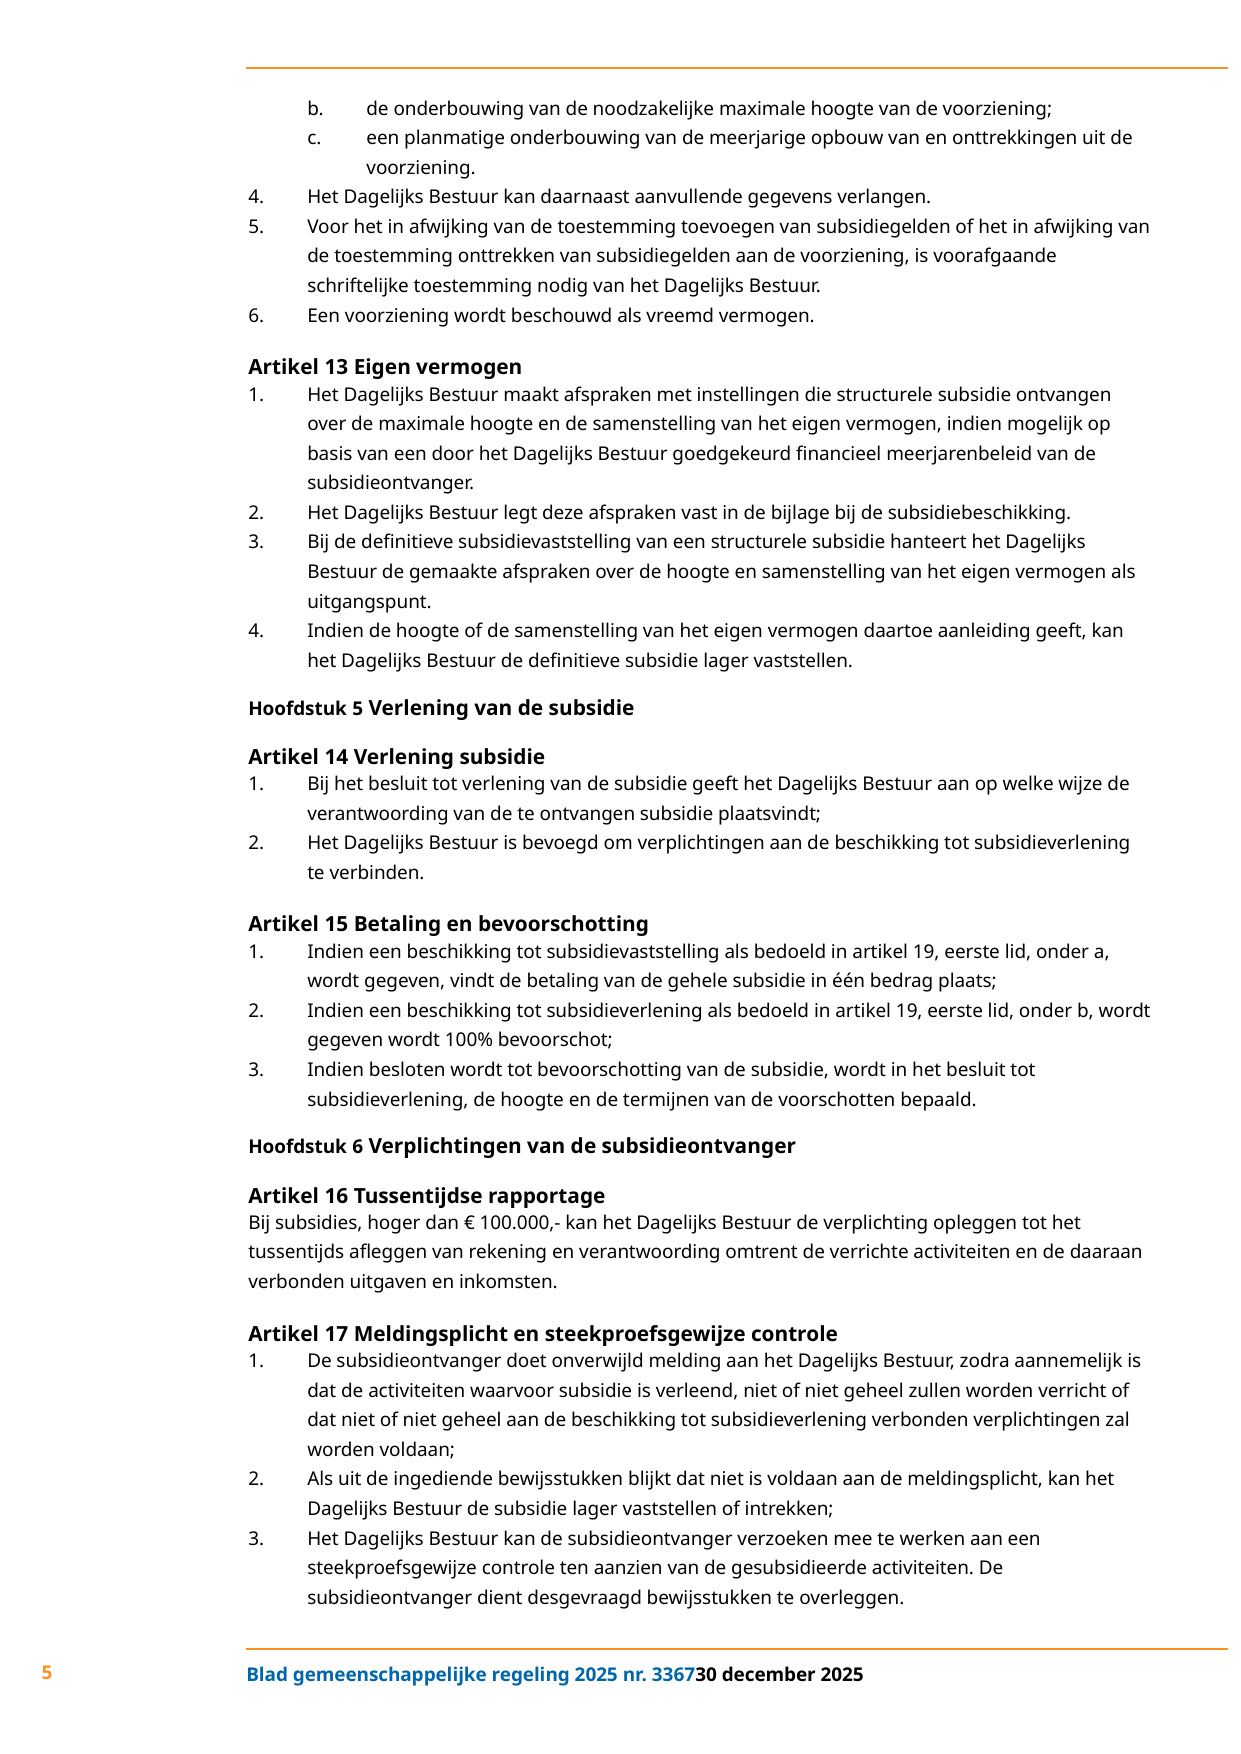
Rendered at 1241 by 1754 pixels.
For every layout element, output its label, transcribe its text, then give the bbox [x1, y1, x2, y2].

list Indien een beschikking tot subsidievaststelling als bedoeld in artikel 19, eerste lid, onder a, wordt gegeven, vindt de betaling van de gehele subsidie in één bedrag plaats; [248, 938, 1152, 993]
list Bij het besluit tot verlening van de subsidie geeft het Dagelijks Bestuur aan op welke wijze de verantwoording van de te ontvangen subsidie plaatsvindt; [248, 770, 1152, 826]
text Artikel 15 Betaling en bevoorschotting [248, 909, 1152, 938]
list Indien de hoogte of de samenstelling van het eigen vermogen daartoe aanleiding geeft, kan het Dagelijks Bestuur de definitieve subsidie lager vaststellen. [248, 617, 1152, 673]
list Indien een beschikking tot subsidieverlening als bedoeld in artikel 19, eerste lid, onder b, wordt gegeven wordt 100% bevoorschot; [248, 997, 1152, 1052]
picture [41, 47, 231, 172]
text Artikel 16 Tussentijdse rapportage [248, 1181, 1152, 1209]
text Bij subsidies, hoger dan € 100.000,- kan het Dagelijks Bestuur de verplichting opleggen tot het tussentijds afleggen van rekening en verantwoording omtrent de verrichte activiteiten en de daaraan verbonden uitgaven en inkomsten. [248, 1209, 1152, 1294]
list Het Dagelijks Bestuur kan daarnaast aanvullende gegevens verlangen. [248, 183, 1152, 209]
list Het Dagelijks Bestuur kan de subsidieontvanger verzoeken mee te werken aan een steekproefsgewijze controle ten aanzien van de gesubsidieerde activiteiten. De subsidieontvanger dient desgevraagd bewijsstukken te overleggen. [248, 1525, 1152, 1609]
list een planmatige onderbouwing van de meerjarige opbouw van en onttrekkingen uit de voorziening. [307, 124, 1152, 180]
list De subsidieontvanger doet onverwijld melding aan het Dagelijks Bestuur, zodra aannemelijk is dat de activiteiten waarvoor subsidie is verleend, niet of niet geheel zullen worden verricht of dat niet of niet geheel aan de beschikking tot subsidieverlening verbonden verplichtingen zal worden voldaan; [248, 1347, 1152, 1462]
text Hoofdstuk 6 Verplichtingen van de subsidieontvanger [248, 1131, 1152, 1160]
list Als uit de ingediende bewijsstukken blijkt dat niet is voldaan aan de meldingsplicht, kan het Dagelijks Bestuur de subsidie lager vaststellen of intrekken; [248, 1466, 1152, 1521]
list Voor het in afwijking van de toestemming toevoegen van subsidiegelden of het in afwijking van de toestemming onttrekken van subsidiegelden aan de voorziening, is voorafgaande schriftelijke toestemming nodig van het Dagelijks Bestuur. [248, 213, 1152, 298]
list Bij de definitieve subsidievaststelling van een structurele subsidie hanteert het Dagelijks Bestuur de gemaakte afspraken over de hoogte en samenstelling van het eigen vermogen als uitgangspunt. [248, 529, 1152, 613]
text Hoofdstuk 5 Verlening van de subsidie [248, 693, 1152, 721]
list de onderbouwing van de noodzakelijke maximale hoogte van de voorziening; [307, 95, 1152, 121]
list Een voorziening wordt beschouwd als vreemd vermogen. [248, 302, 1152, 328]
text Artikel 14 Verlening subsidie [248, 742, 1152, 770]
list Het Dagelijks Bestuur legt deze afspraken vast in de bijlage bij de subsidiebeschikking. [248, 499, 1152, 525]
list Het Dagelijks Bestuur maakt afspraken met instellingen die structurele subsidie ontvangen over de maximale hoogte en de samenstelling van het eigen vermogen, indien mogelijk op basis van een door het Dagelijks Bestuur goedgekeurd financieel meerjarenbeleid van de subsidieontvanger. [248, 381, 1152, 495]
list Het Dagelijks Bestuur is bevoegd om verplichtingen aan de beschikking tot subsidieverlening te verbinden. [248, 829, 1152, 885]
text Artikel 13 Eigen vermogen [248, 352, 1152, 381]
text Artikel 17 Meldingsplicht en steekproefsgewijze controle [248, 1319, 1152, 1347]
list Indien besloten wordt tot bevoorschotting van de subsidie, wordt in het besluit tot subsidieverlening, de hoogte en de termijnen van de voorschotten bepaald. [248, 1056, 1152, 1112]
